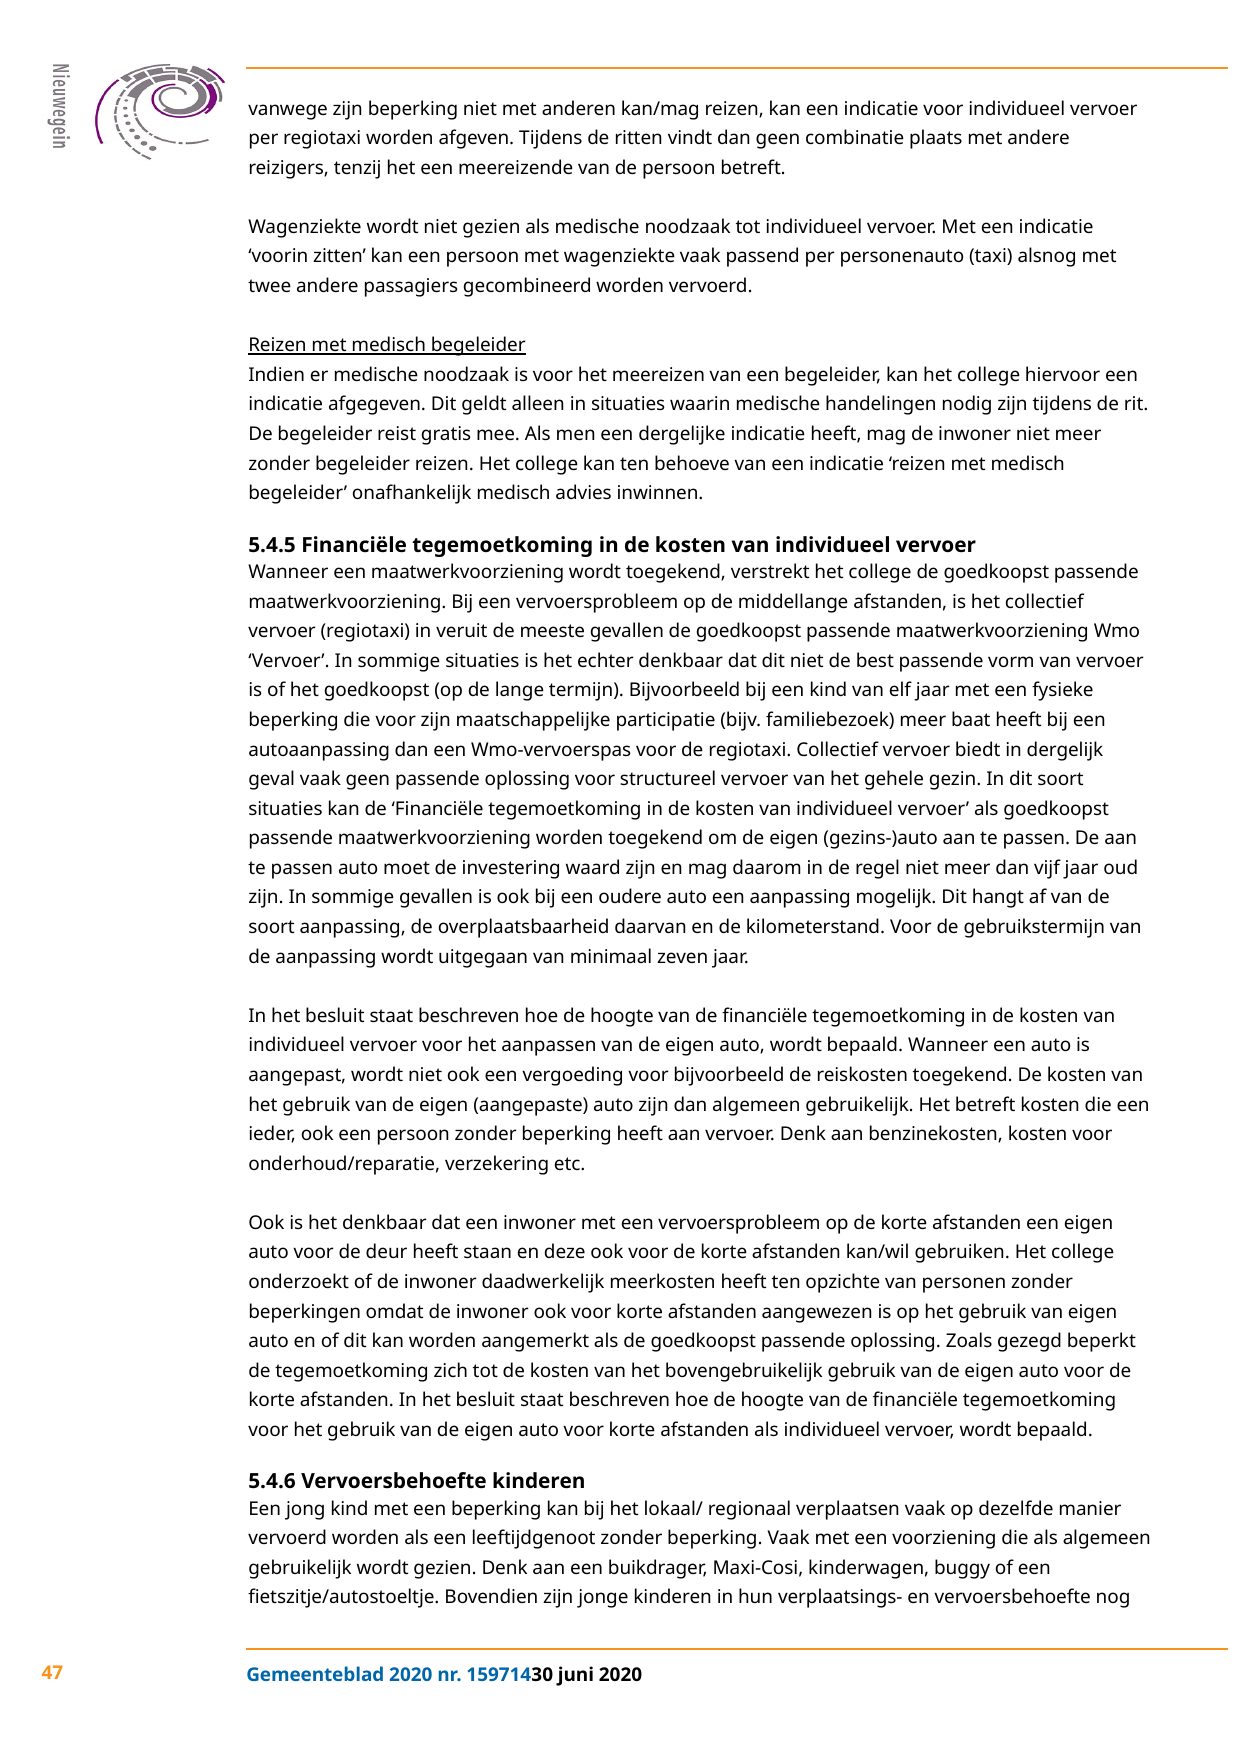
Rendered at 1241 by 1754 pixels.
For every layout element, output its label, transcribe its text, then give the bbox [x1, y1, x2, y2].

text Een jong kind met een beperking kan bij het lokaal/ regionaal verplaatsen vaak op dezelfde manier vervoerd worden als een leeftijdgenoot zonder beperking. Vaak met een voorziening die als algemeen gebruikelijk wordt gezien. Denk aan een buikdrager, Maxi-Cosi, kinderwagen, buggy of een fietszitje/autostoeltje. Bovendien zijn jonge kinderen in hun verplaatsings- en vervoersbehoefte nog [248, 1495, 1152, 1609]
text 5.4.6 Vervoersbehoefte kinderen [248, 1467, 1152, 1495]
text Wanneer een maatwerkvoorziening wordt toegekend, verstrekt het college de goedkoopst passende maatwerkvoorziening. Bij een vervoersprobleem op de middellange afstanden, is het collectief vervoer (regiotaxi) in veruit de meeste gevallen de goedkoopst passende maatwerkvoorziening Wmo ‘Vervoer’. In sommige situaties is het echter denkbaar dat dit niet de best passende vorm van vervoer is of het goedkoopst (op de lange termijn). Bijvoorbeeld bij een kind van elf jaar met een fysieke beperking die voor zijn maatschappelijke participatie (bijv. familiebezoek) meer baat heeft bij een autoaanpassing dan een Wmo-vervoerspas voor de regiotaxi. Collectief vervoer biedt in dergelijk geval vaak geen passende oplossing voor structureel vervoer van het gehele gezin. In dit soort situaties kan de ‘Financiële tegemoetkoming in de kosten van individueel vervoer’ als goedkoopst passende maatwerkvoorziening worden toegekend om de eigen (gezins-)auto aan te passen. De aan te passen auto moet de investering waard zijn en mag daarom in de regel niet meer dan vijf jaar oud zijn. In sommige gevallen is ook bij een oudere auto een aanpassing mogelijk. Dit hangt af van de soort aanpassing, de overplaatsbaarheid daarvan en de kilometerstand. Voor de gebruikstermijn van de aanpassing wordt uitgegaan van minimaal zeven jaar. [248, 558, 1152, 968]
text Indien er medische noodzaak is voor het meereizen van een begeleider, kan het college hiervoor een indicatie afgegeven. Dit geldt alleen in situaties waarin medische handelingen nodig zijn tijdens de rit. De begeleider reist gratis mee. Als men een dergelijke indicatie heeft, mag de inwoner niet meer zonder begeleider reizen. Het college kan ten behoeve van een indicatie ‘reizen met medisch begeleider’ onafhankelijk medisch advies inwinnen. [248, 361, 1152, 505]
text Reizen met medisch begeleider [248, 331, 1152, 357]
picture [41, 47, 231, 172]
text 5.4.5 Financiële tegemoetkoming in de kosten van individueel vervoer [248, 530, 1152, 558]
text Wagenziekte wordt niet gezien als medische noodzaak tot individueel vervoer. Met een indicatie ‘voorin zitten’ kan een persoon met wagenziekte vaak passend per personenauto (taxi) alsnog met twee andere passagiers gecombineerd worden vervoerd. [248, 213, 1152, 298]
text Ook is het denkbaar dat een inwoner met een vervoersprobleem op de korte afstanden een eigen auto voor de deur heeft staan en deze ook voor de korte afstanden kan/wil gebruiken. Het college onderzoekt of de inwoner daadwerkelijk meerkosten heeft ten opzichte van personen zonder beperkingen omdat de inwoner ook voor korte afstanden aangewezen is op het gebruik van eigen auto en of dit kan worden aangemerkt als de goedkoopst passende oplossing. Zoals gezegd beperkt de tegemoetkoming zich tot de kosten van het bovengebruikelijk gebruik van de eigen auto voor de korte afstanden. In het besluit staat beschreven hoe de hoogte van de financiële tegemoetkoming voor het gebruik van de eigen auto voor korte afstanden als individueel vervoer, wordt bepaald. [248, 1209, 1152, 1442]
text vanwege zijn beperking niet met anderen kan/mag reizen, kan een indicatie voor individueel vervoer per regiotaxi worden afgeven. Tijdens de ritten vindt dan geen combinatie plaats met andere reizigers, tenzij het een meereizende van de persoon betreft. [248, 95, 1152, 180]
text In het besluit staat beschreven hoe de hoogte van de financiële tegemoetkoming in de kosten van individueel vervoer voor het aanpassen van de eigen auto, wordt bepaald. Wanneer een auto is aangepast, wordt niet ook een vergoeding voor bijvoorbeeld de reiskosten toegekend. De kosten van het gebruik van de eigen (aangepaste) auto zijn dan algemeen gebruikelijk. Het betreft kosten die een ieder, ook een persoon zonder beperking heeft aan vervoer. Denk aan benzinekosten, kosten voor onderhoud/reparatie, verzekering etc. [248, 1002, 1152, 1176]
